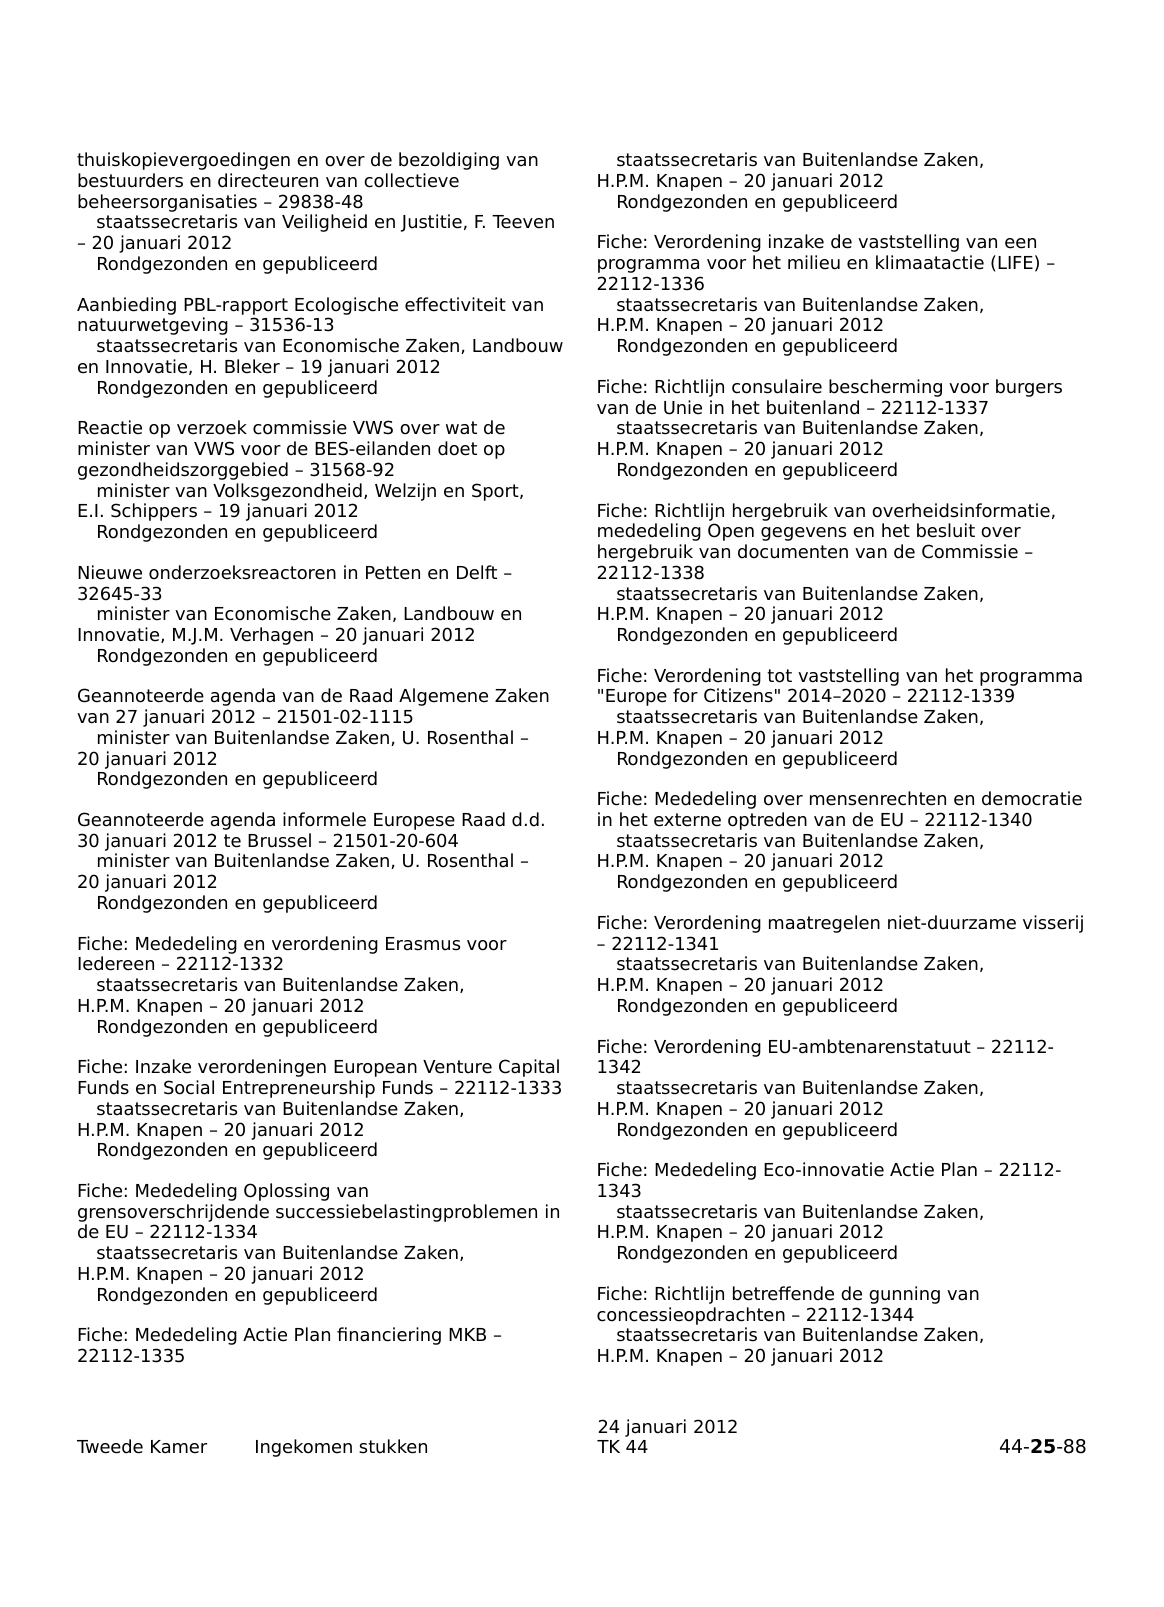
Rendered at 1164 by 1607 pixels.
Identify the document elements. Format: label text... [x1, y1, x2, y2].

text staatssecretaris van Buitenlandse Zaken, H.P.M. Knapen – 20 januari 2012 [596, 150, 1087, 192]
text Rondgezonden en gepubliceerd [596, 872, 1087, 893]
text Rondgezonden en gepubliceerd [596, 748, 1087, 769]
text staatssecretaris van Buitenlandse Zaken, H.P.M. Knapen – 20 januari 2012 [596, 418, 1087, 460]
text Aanbieding PBL-rapport Ecologische effectiviteit van natuurwetgeving – 31536-13 [77, 294, 567, 336]
text Fiche: Verordening tot vaststelling van het programma "Europe for Citizens" 2014–2020 – 22112-1339 [596, 666, 1087, 707]
text staatssecretaris van Buitenlandse Zaken, H.P.M. Knapen – 20 januari 2012 [596, 1078, 1087, 1119]
text staatssecretaris van Buitenlandse Zaken, H.P.M. Knapen – 20 januari 2012 [596, 954, 1087, 996]
text Rondgezonden en gepubliceerd [77, 769, 567, 790]
text Rondgezonden en gepubliceerd [77, 1016, 567, 1037]
text Rondgezonden en gepubliceerd [596, 1119, 1087, 1140]
text staatssecretaris van Veiligheid en Justitie, F. Teeven – 20 januari 2012 [77, 212, 567, 254]
text Rondgezonden en gepubliceerd [596, 192, 1087, 212]
text Fiche: Mededeling Eco-innovatie Actie Plan – 22112-1343 [596, 1160, 1087, 1202]
text thuiskopievergoedingen en over de bezoldiging van bestuurders en directeuren van collectieve beheersorganisaties – 29838-48 [77, 150, 567, 212]
text Rondgezonden en gepubliceerd [596, 996, 1087, 1016]
text Fiche: Mededeling Oplossing van grensoverschrijdende successiebelastingproblemen in de EU – 22112-1334 [77, 1181, 567, 1243]
text Rondgezonden en gepubliceerd [596, 460, 1087, 480]
text staatssecretaris van Buitenlandse Zaken, H.P.M. Knapen – 20 januari 2012 [596, 583, 1087, 625]
text Rondgezonden en gepubliceerd [596, 1243, 1087, 1264]
text Geannoteerde agenda informele Europese Raad d.d. 30 januari 2012 te Brussel – 21501-20-604 [77, 810, 567, 851]
text minister van Volksgezondheid, Welzijn en Sport, E.I. Schippers – 19 januari 2012 [77, 480, 567, 522]
text staatssecretaris van Buitenlandse Zaken, H.P.M. Knapen – 20 januari 2012 [596, 1202, 1087, 1243]
text minister van Buitenlandse Zaken, U. Rosenthal – 20 januari 2012 [77, 851, 567, 893]
text minister van Economische Zaken, Landbouw en Innovatie, M.J.M. Verhagen – 20 januari 2012 [77, 604, 567, 646]
text Fiche: Richtlijn hergebruik van overheidsinformatie, mededeling Open gegevens en het besluit over hergebruik van documenten van de Commissie – 22112-1338 [596, 500, 1087, 583]
text staatssecretaris van Buitenlandse Zaken, H.P.M. Knapen – 20 januari 2012 [77, 975, 567, 1016]
text Rondgezonden en gepubliceerd [77, 646, 567, 666]
text Fiche: Verordening inzake de vaststelling van een programma voor het milieu en klimaatactie (LIFE) – 22112-1336 [596, 232, 1087, 294]
text Fiche: Richtlijn betreffende de gunning van concessieopdrachten – 22112-1344 [596, 1284, 1087, 1325]
text Fiche: Mededeling en verordening Erasmus voor Iedereen – 22112-1332 [77, 933, 567, 975]
text Reactie op verzoek commissie VWS over wat de minister van VWS voor de BES-eilanden doet op gezondheidszorggebied – 31568-92 [77, 418, 567, 480]
text staatssecretaris van Buitenlandse Zaken, H.P.M. Knapen – 20 januari 2012 [596, 831, 1087, 872]
text Rondgezonden en gepubliceerd [77, 522, 567, 543]
text Fiche: Verordening maatregelen niet-duurzame visserij – 22112-1341 [596, 913, 1087, 954]
text Fiche: Mededeling over mensenrechten en democratie in het externe optreden van de EU – 22112-1340 [596, 789, 1087, 831]
text Nieuwe onderzoeksreactoren in Petten en Delft – 32645-33 [77, 563, 567, 604]
text Rondgezonden en gepubliceerd [596, 336, 1087, 357]
text Rondgezonden en gepubliceerd [77, 893, 567, 913]
text Fiche: Richtlijn consulaire bescherming voor burgers van de Unie in het buitenland – 22112-1337 [596, 377, 1087, 418]
text Rondgezonden en gepubliceerd [77, 1284, 567, 1305]
text Rondgezonden en gepubliceerd [77, 254, 567, 274]
text Fiche: Verordening EU-ambtenarenstatuut – 22112-1342 [596, 1036, 1087, 1078]
text staatssecretaris van Buitenlandse Zaken, H.P.M. Knapen – 20 januari 2012 [77, 1243, 567, 1284]
text Rondgezonden en gepubliceerd [596, 625, 1087, 646]
text Rondgezonden en gepubliceerd [77, 1140, 567, 1161]
text staatssecretaris van Buitenlandse Zaken, H.P.M. Knapen – 20 januari 2012 [596, 707, 1087, 748]
text staatssecretaris van Buitenlandse Zaken, H.P.M. Knapen – 20 januari 2012 [596, 294, 1087, 336]
text staatssecretaris van Buitenlandse Zaken, H.P.M. Knapen – 20 januari 2012 [596, 1325, 1087, 1367]
text Fiche: Mededeling Actie Plan financiering MKB – 22112-1335 [77, 1325, 567, 1367]
text Geannoteerde agenda van de Raad Algemene Zaken van 27 januari 2012 – 21501-02-1115 [77, 686, 567, 728]
text staatssecretaris van Buitenlandse Zaken, H.P.M. Knapen – 20 januari 2012 [77, 1099, 567, 1140]
text staatssecretaris van Economische Zaken, Landbouw en Innovatie, H. Bleker – 19 januari 2012 [77, 336, 567, 377]
text minister van Buitenlandse Zaken, U. Rosenthal – 20 januari 2012 [77, 728, 567, 769]
text Rondgezonden en gepubliceerd [77, 377, 567, 398]
text Fiche: Inzake verordeningen European Venture Capital Funds en Social Entrepreneurship Funds – 22112-1333 [77, 1057, 567, 1099]
